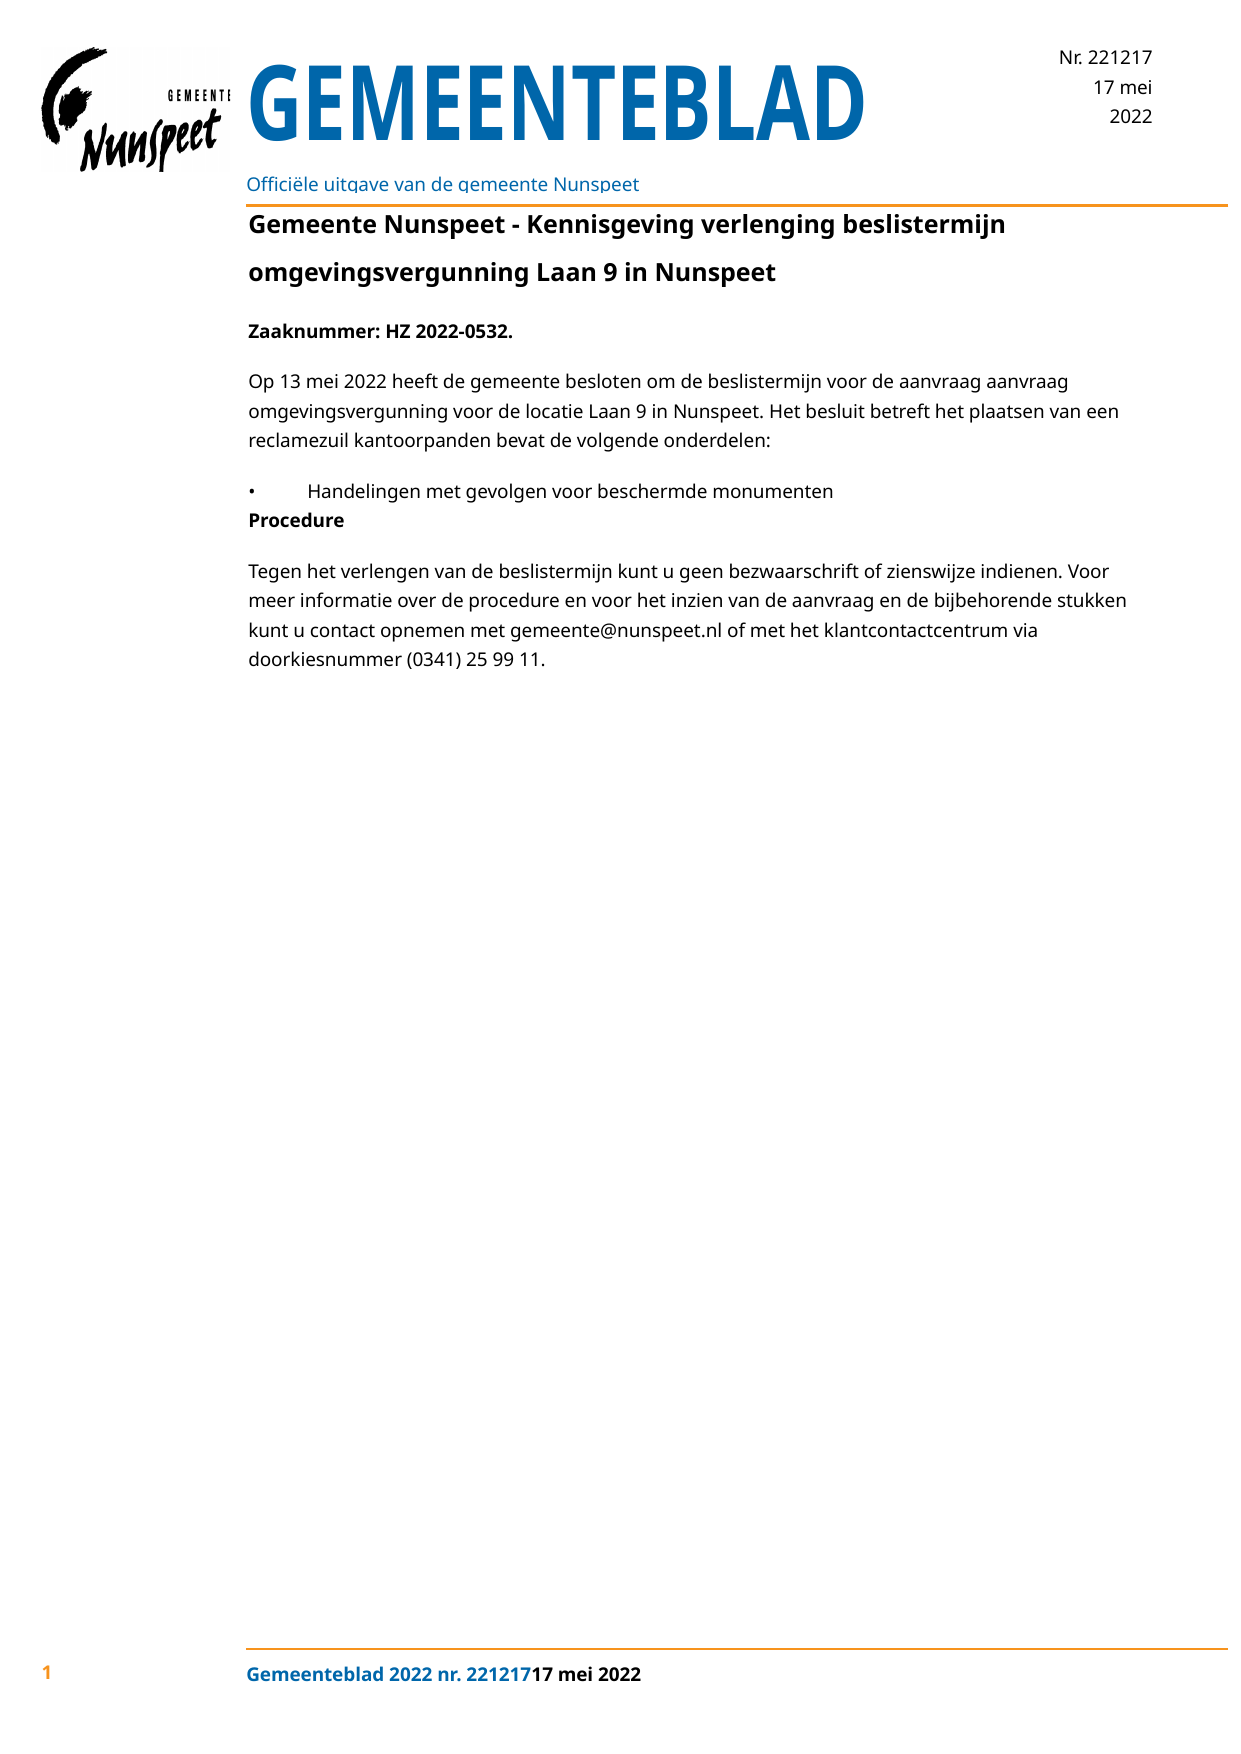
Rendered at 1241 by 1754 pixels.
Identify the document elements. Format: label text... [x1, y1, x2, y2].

text Tegen het verlengen van de beslistermijn kunt u geen bezwaarschrift of zienswijze indienen. Voor meer informatie over de procedure en voor het inzien van de aanvraag en de bijbehorende stukken kunt u contact opnemen met gemeente@nunspeet.nl of met het klantcontactcentrum via doorkiesnummer (0341) 25 99 11. [248, 558, 1152, 672]
text Procedure [248, 507, 1152, 533]
picture [41, 47, 231, 172]
text Gemeente Nunspeet - Kennisgeving verlenging beslistermijn omgevingsvergunning Laan 9 in Nunspeet [248, 207, 1152, 288]
text Op 13 mei 2022 heeft de gemeente besloten om de beslistermijn voor de aanvraag aanvraag omgevingsvergunning voor de locatie Laan 9 in Nunspeet. Het besluit betreft het plaatsen van een reclamezuil kantoorpanden bevat de volgende onderdelen: [248, 368, 1152, 453]
text Zaaknummer: HZ 2022-0532. [248, 318, 1152, 344]
list Handelingen met gevolgen voor beschermde monumenten [248, 478, 1152, 504]
